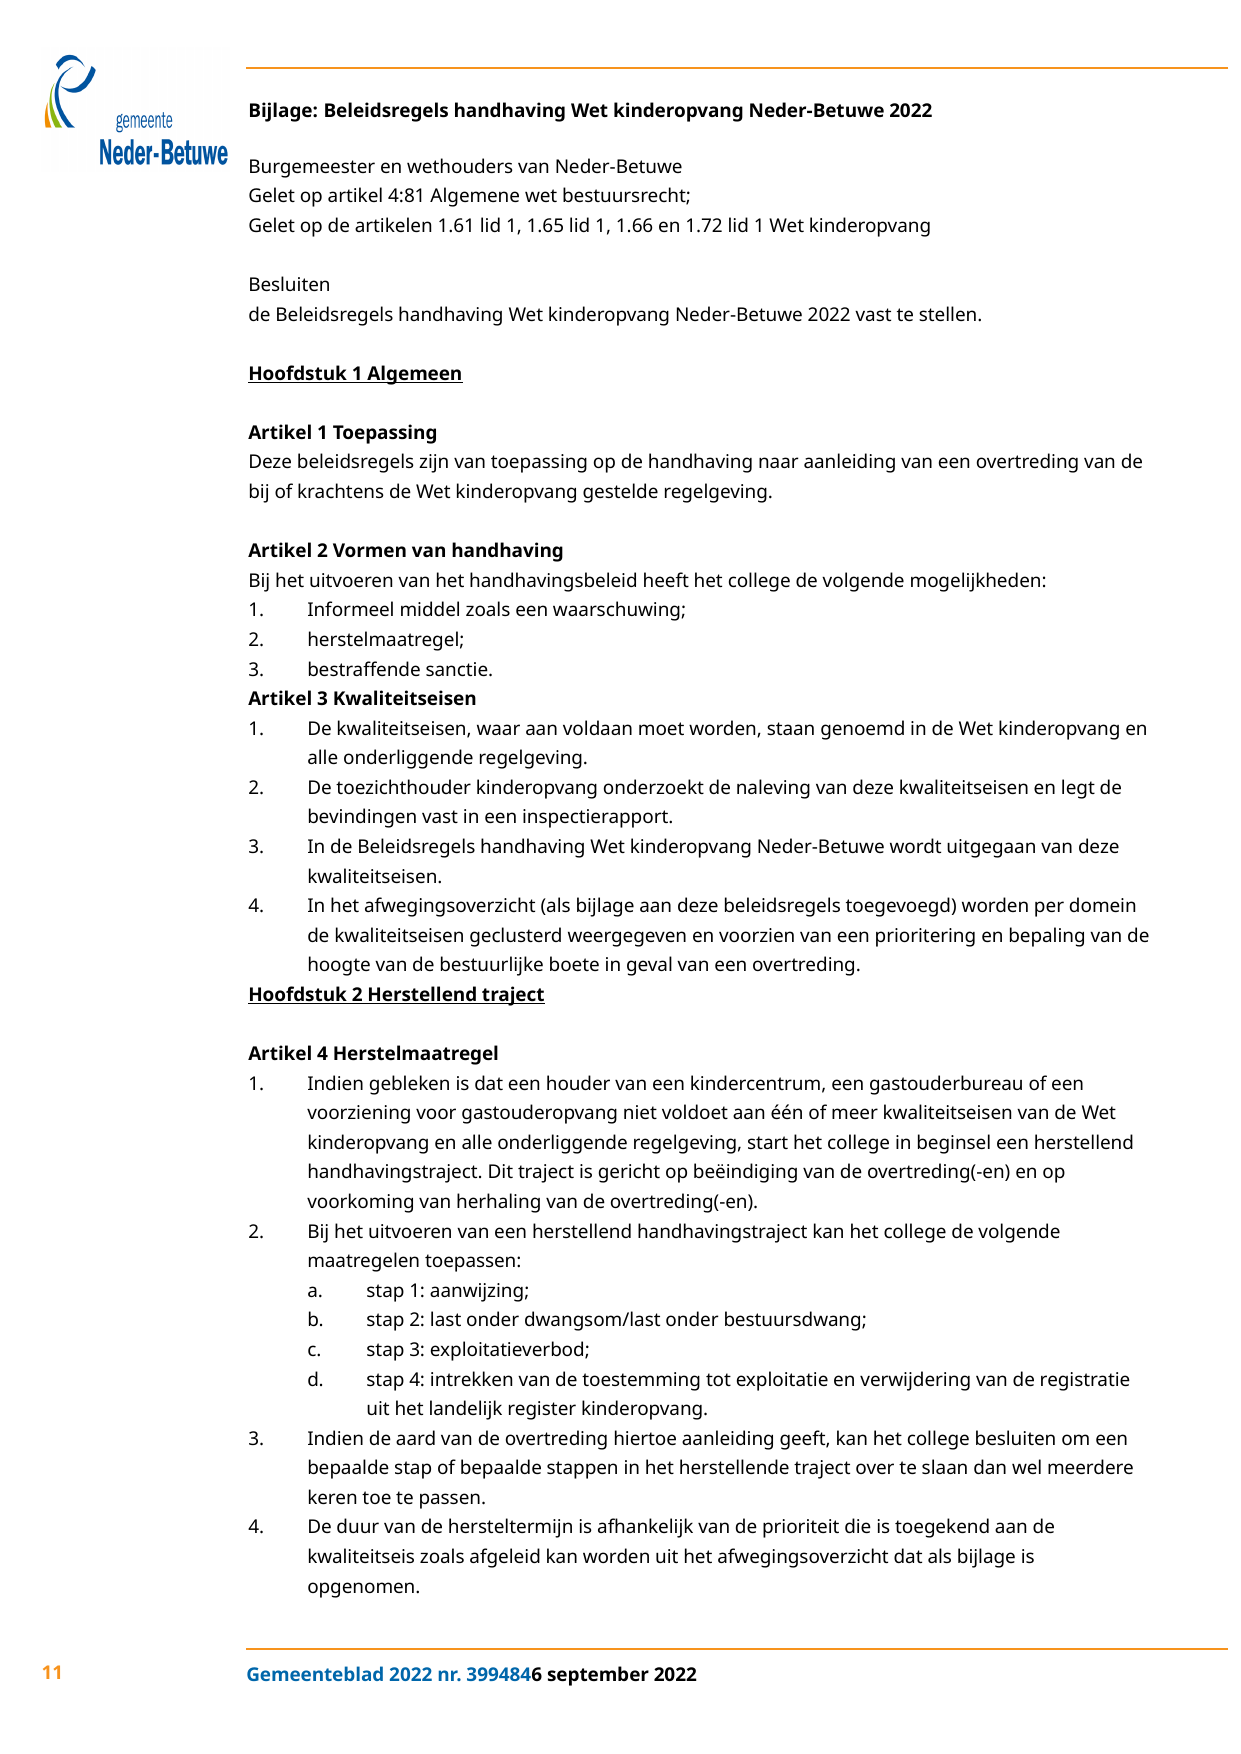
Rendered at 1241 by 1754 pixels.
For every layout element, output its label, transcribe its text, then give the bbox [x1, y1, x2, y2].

list Indien gebleken is dat een houder van een kindercentrum, een gastouderbureau of een voorziening voor gastouderopvang niet voldoet aan één of meer kwaliteitseisen van de Wet kinderopvang en alle onderliggende regelgeving, start het college in beginsel een herstellend handhavingstraject. Dit traject is gericht op beëindiging van de overtreding(-en) en op voorkoming van herhaling van de overtreding(-en). [248, 1070, 1152, 1214]
list De kwaliteitseisen, waar aan voldaan moet worden, staan genoemd in de Wet kinderopvang en alle onderliggende regelgeving. [248, 715, 1152, 770]
list stap 2: last onder dwangsom/last onder bestuursdwang; [307, 1307, 1152, 1332]
text Artikel 4 Herstelmaatregel [248, 1040, 1152, 1066]
text Artikel 2 Vormen van handhaving [248, 537, 1152, 563]
text Bij het uitvoeren van het handhavingsbeleid heeft het college de volgende mogelijkheden: [248, 567, 1152, 593]
text Artikel 1 Toepassing [248, 419, 1152, 445]
text Hoofdstuk 1 Algemeen [248, 360, 1152, 386]
list stap 1: aanwijzing; [307, 1277, 1152, 1303]
list bestraffende sanctie. [248, 656, 1152, 682]
text Bijlage: Beleidsregels handhaving Wet kinderopvang Neder-Betuwe 2022 [248, 95, 1152, 123]
list In de Beleidsregels handhaving Wet kinderopvang Neder-Betuwe wordt uitgegaan van deze kwaliteitseisen. [248, 833, 1152, 889]
list herstelmaatregel; [248, 626, 1152, 652]
text Burgemeester en wethouders van Neder-Betuwe [248, 153, 1152, 179]
text Artikel 3 Kwaliteitseisen [248, 685, 1152, 711]
list stap 3: exploitatieverbod; [307, 1336, 1152, 1362]
list Informeel middel zoals een waarschuwing; [248, 597, 1152, 622]
list Indien de aard van de overtreding hiertoe aanleiding geeft, kan het college besluiten om een bepaalde stap of bepaalde stappen in het herstellende traject over te slaan dan wel meerdere keren toe te passen. [248, 1425, 1152, 1510]
text Gelet op artikel 4:81 Algemene wet bestuursrecht; [248, 182, 1152, 208]
text Gelet op de artikelen 1.61 lid 1, 1.65 lid 1, 1.66 en 1.72 lid 1 Wet kinderopvang [248, 212, 1152, 238]
picture [41, 47, 231, 172]
list Bij het uitvoeren van een herstellend handhavingstraject kan het college de volgende maatregelen toepassen: [248, 1218, 1152, 1273]
list stap 4: intrekken van de toestemming tot exploitatie en verwijdering van de registratie uit het landelijk register kinderopvang. [307, 1366, 1152, 1421]
text Hoofdstuk 2 Herstellend traject [248, 981, 1152, 1007]
text de Beleidsregels handhaving Wet kinderopvang Neder-Betuwe 2022 vast te stellen. [248, 301, 1152, 327]
text Besluiten [248, 271, 1152, 297]
list De duur van de hersteltermijn is afhankelijk van de prioriteit die is toegekend aan de kwaliteitseis zoals afgeleid kan worden uit het afwegingsoverzicht dat als bijlage is opgenomen. [248, 1514, 1152, 1599]
list De toezichthouder kinderopvang onderzoekt de naleving van deze kwaliteitseisen en legt de bevindingen vast in een inspectierapport. [248, 774, 1152, 829]
list In het afwegingsoverzicht (als bijlage aan deze beleidsregels toegevoegd) worden per domein de kwaliteitseisen geclusterd weergegeven en voorzien van een prioritering en bepaling van de hoogte van de bestuurlijke boete in geval van een overtreding. [248, 892, 1152, 977]
text Deze beleidsregels zijn van toepassing op de handhaving naar aanleiding van een overtreding van de bij of krachtens de Wet kinderopvang gestelde regelgeving. [248, 449, 1152, 504]
